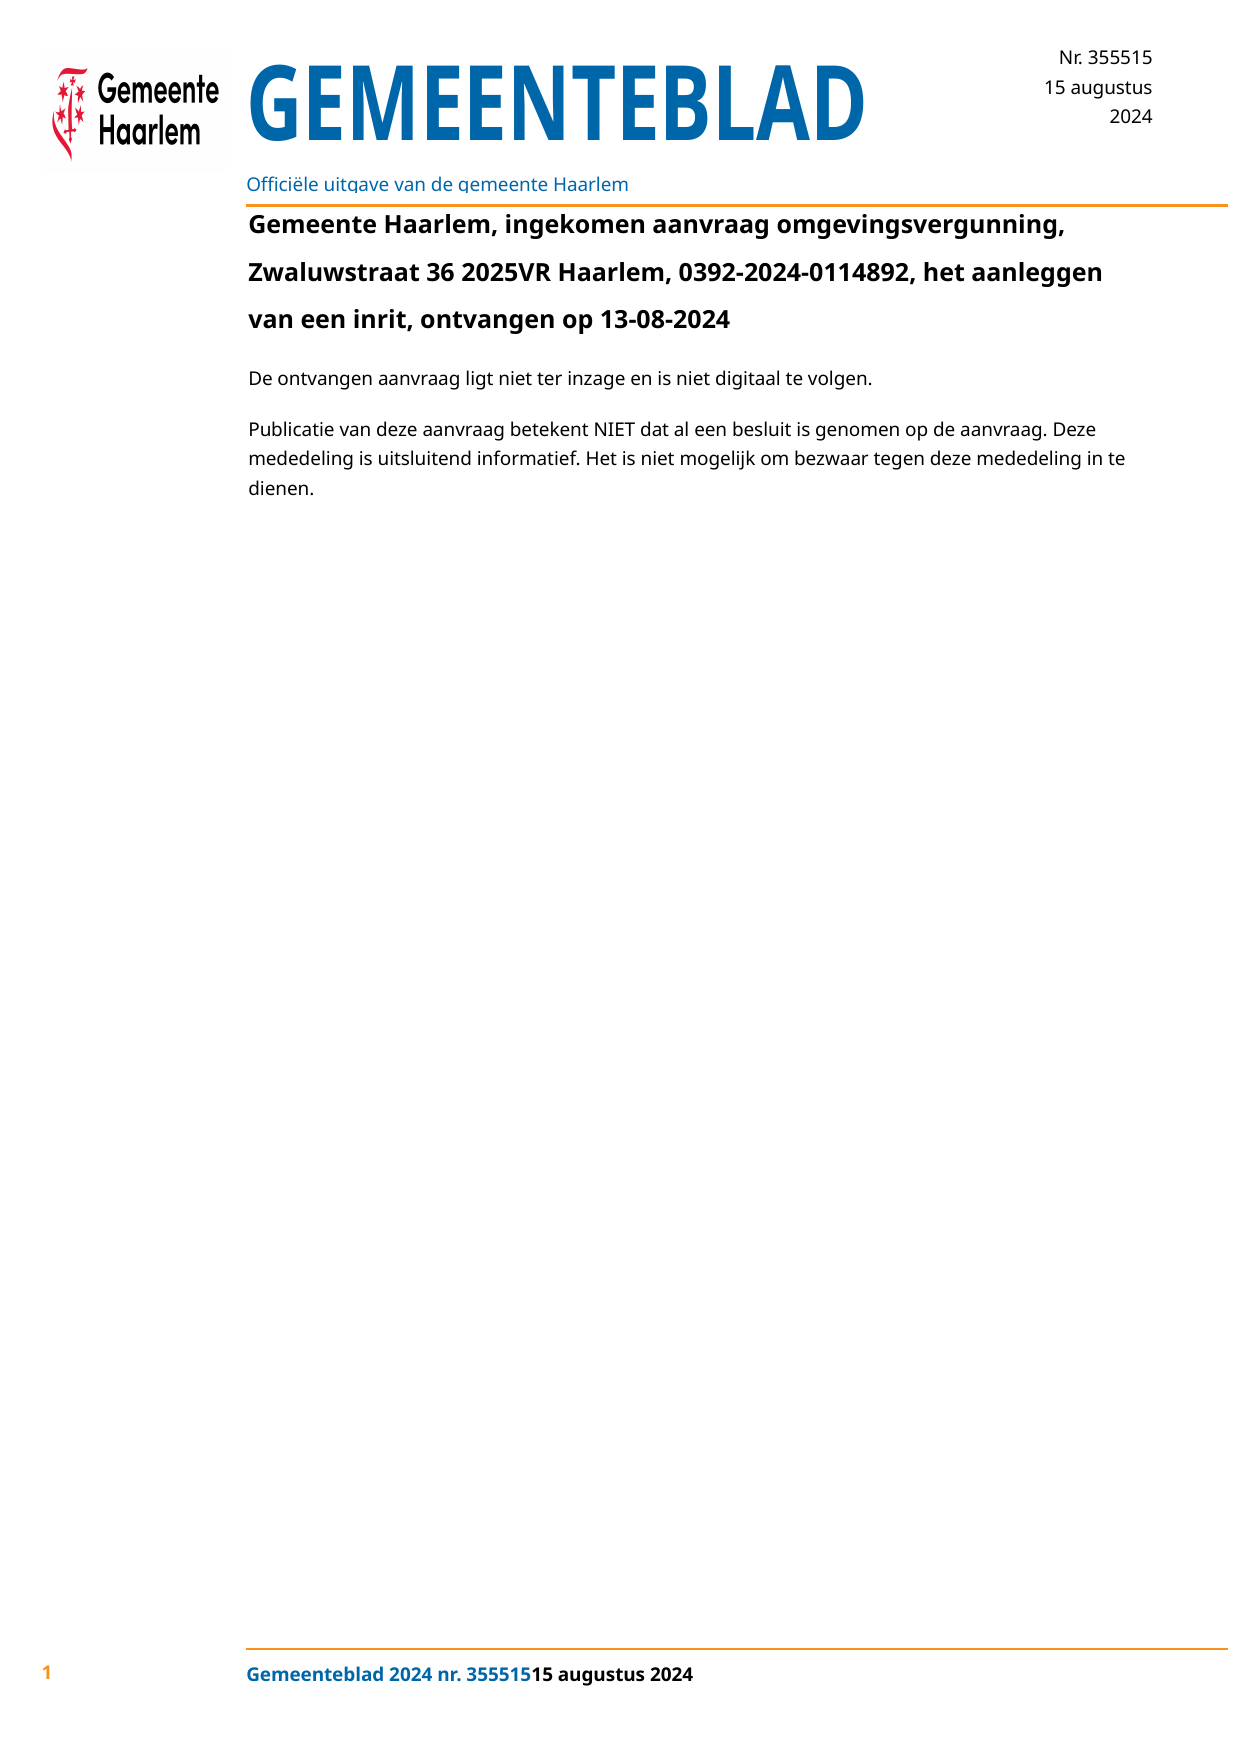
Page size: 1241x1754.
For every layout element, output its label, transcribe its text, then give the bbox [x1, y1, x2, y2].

text Gemeente Haarlem, ingekomen aanvraag omgevingsvergunning, Zwaluwstraat 36 2025VR Haarlem, 0392-2024-0114892, het aanleggen van een inrit, ontvangen op 13-08-2024 [248, 207, 1152, 336]
text Publicatie van deze aanvraag betekent NIET dat al een besluit is genomen op de aanvraag. Deze mededeling is uitsluitend informatief. Het is niet mogelijk om bezwaar tegen deze mededeling in te dienen. [248, 416, 1152, 501]
text De ontvangen aanvraag ligt niet ter inzage en is niet digitaal te volgen. [248, 366, 1152, 391]
picture [41, 47, 231, 172]
